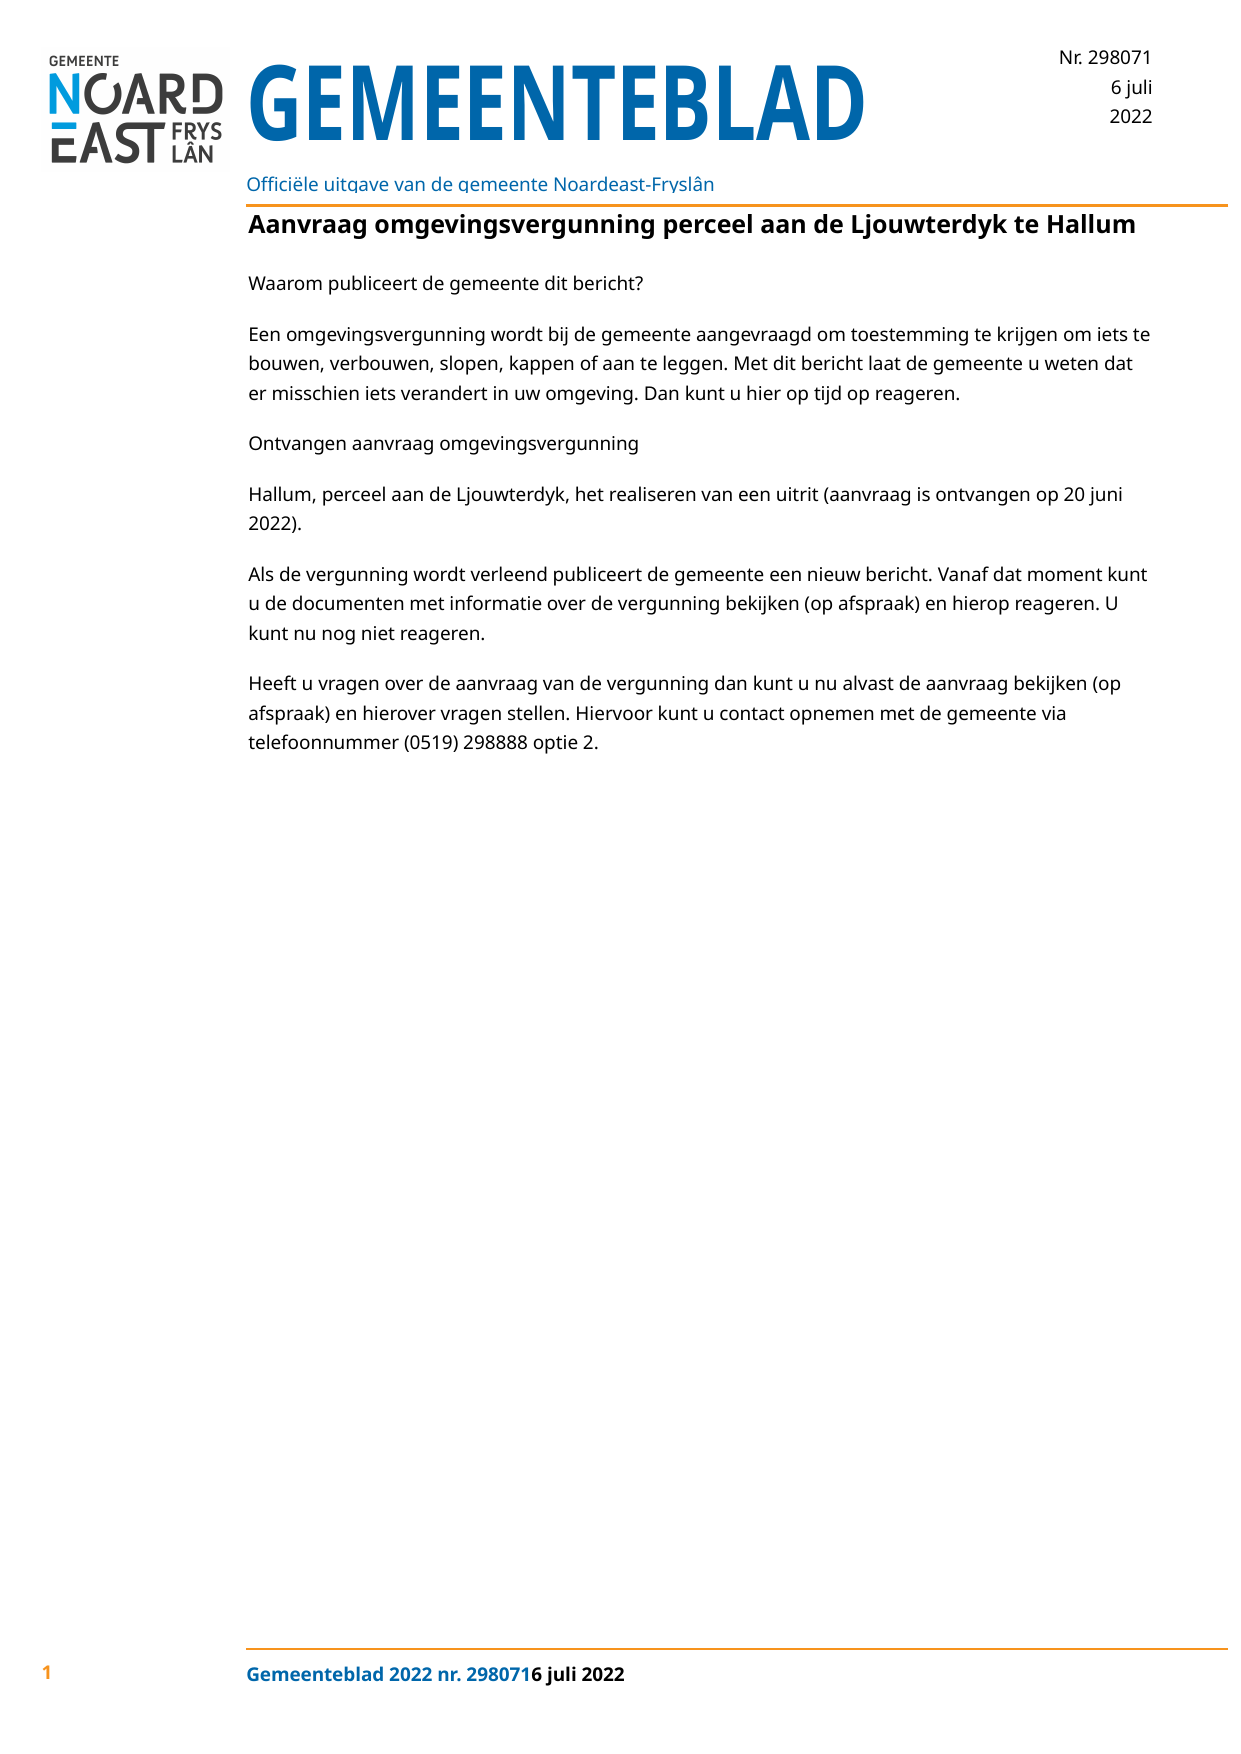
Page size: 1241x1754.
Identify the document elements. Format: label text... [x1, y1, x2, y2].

text Als de vergunning wordt verleend publiceert de gemeente een nieuw bericht. Vanaf dat moment kunt u de documenten met informatie over de vergunning bekijken (op afspraak) en hierop reageren. U kunt nu nog niet reageren. [248, 561, 1152, 646]
text Een omgevingsvergunning wordt bij de gemeente aangevraagd om toestemming te krijgen om iets te bouwen, verbouwen, slopen, kappen of aan te leggen. Met dit bericht laat de gemeente u weten dat er misschien iets verandert in uw omgeving. Dan kunt u hier op tijd op reageren. [248, 321, 1152, 406]
text Aanvraag omgevingsvergunning perceel aan de Ljouwterdyk te Hallum [248, 207, 1152, 241]
text Waarom publiceert de gemeente dit bericht? [248, 270, 1152, 296]
text Hallum, perceel aan de Ljouwterdyk, het realiseren van een uitrit (aanvraag is ontvangen op 20 juni 2022). [248, 481, 1152, 536]
picture [41, 47, 231, 172]
text Ontvangen aanvraag omgevingsvergunning [248, 430, 1152, 456]
text Heeft u vragen over de aanvraag van de vergunning dan kunt u nu alvast de aanvraag bekijken (op afspraak) en hierover vragen stellen. Hiervoor kunt u contact opnemen met de gemeente via telefoonnummer (0519) 298888 optie 2. [248, 670, 1152, 755]
